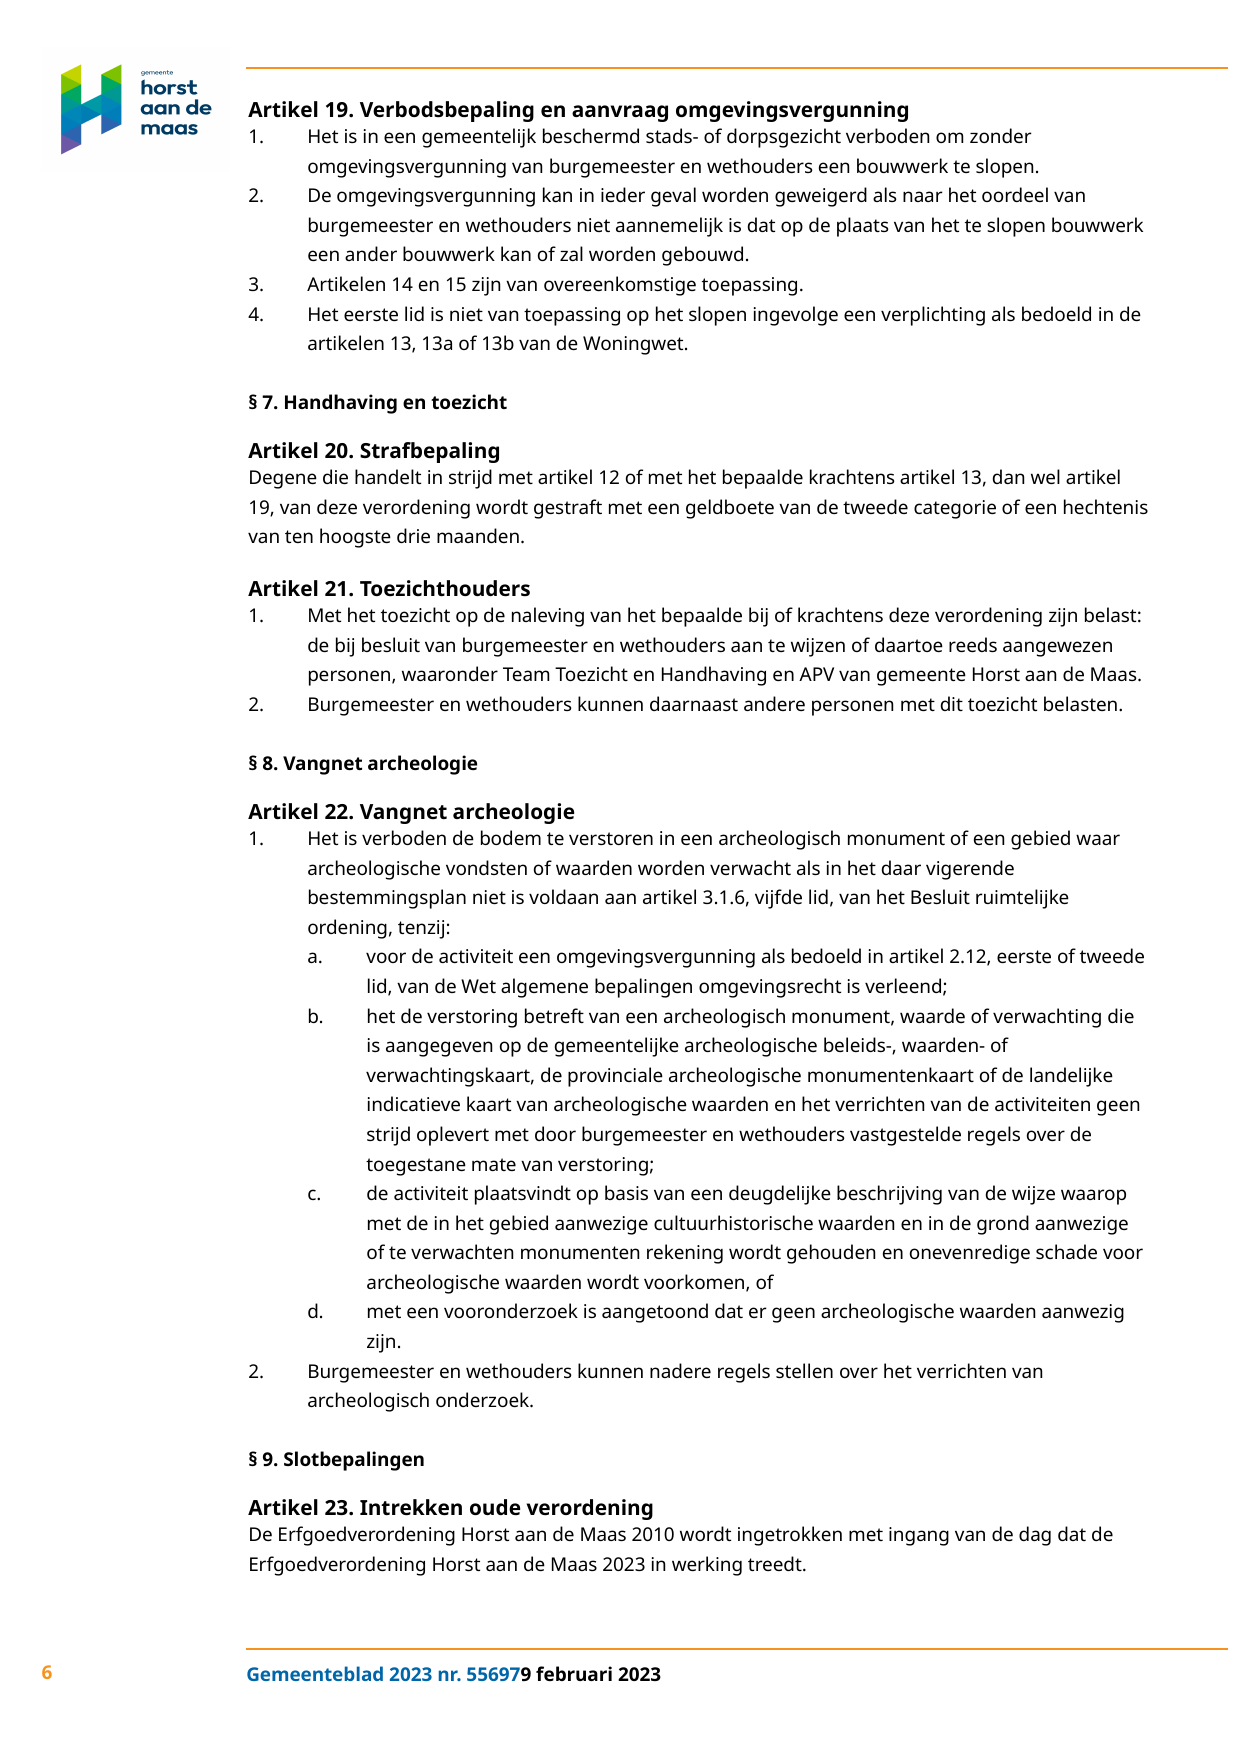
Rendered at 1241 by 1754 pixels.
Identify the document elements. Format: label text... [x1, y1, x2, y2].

text De Erfgoedverordening Horst aan de Maas 2010 wordt ingetrokken met ingang van de dag dat de Erfgoedverordening Horst aan de Maas 2023 in werking treedt. [248, 1522, 1152, 1577]
text Artikel 19. Verbodsbepaling en aanvraag omgevingsvergunning [248, 95, 1152, 123]
list De omgevingsvergunning kan in ieder geval worden geweigerd als naar het oordeel van burgemeester en wethouders niet aannemelijk is dat op de plaats van het te slopen bouwwerk een ander bouwwerk kan of zal worden gebouwd. [248, 182, 1152, 267]
list Burgemeester en wethouders kunnen nadere regels stellen over het verrichten van archeologisch onderzoek. [248, 1358, 1152, 1413]
list Het eerste lid is niet van toepassing op het slopen ingevolge een verplichting als bedoeld in de artikelen 13, 13a of 13b van de Woningwet. [248, 301, 1152, 356]
list Het is in een gemeentelijk beschermd stads- of dorpsgezicht verboden om zonder omgevingsvergunning van burgemeester en wethouders een bouwwerk te slopen. [248, 123, 1152, 178]
list Het is verboden de bodem te verstoren in een archeologisch monument of een gebied waar archeologische vondsten of waarden worden verwacht als in het daar vigerende bestemmingsplan niet is voldaan aan artikel 3.1.6, vijfde lid, van het Besluit ruimtelijke ordening, tenzij: [248, 825, 1152, 940]
text Artikel 21. Toezichthouders [248, 574, 1152, 602]
list Artikelen 14 en 15 zijn van overeenkomstige toepassing. [248, 271, 1152, 297]
list de activiteit plaatsvindt op basis van een deugdelijke beschrijving van de wijze waarop met de in het gebied aanwezige cultuurhistorische waarden en in de grond aanwezige of te verwachten monumenten rekening wordt gehouden en onevenredige schade voor archeologische waarden wordt voorkomen, of [307, 1180, 1152, 1295]
list Burgemeester en wethouders kunnen daarnaast andere personen met dit toezicht belasten. [248, 691, 1152, 717]
list Met het toezicht op de naleving van het bepaalde bij of krachtens deze verordening zijn belast: de bij besluit van burgemeester en wethouders aan te wijzen of daartoe reeds aangewezen personen, waaronder Team Toezicht en Handhaving en APV van gemeente Horst aan de Maas. [248, 602, 1152, 687]
picture [41, 47, 231, 172]
text Degene die handelt in strijd met artikel 12 of met het bepaalde krachtens artikel 13, dan wel artikel 19, van deze verordening wordt gestraft met een geldboete van de tweede categorie of een hechtenis van ten hoogste drie maanden. [248, 464, 1152, 549]
text Artikel 23. Intrekken oude verordening [248, 1493, 1152, 1522]
text § 7. Handhaving en toezicht [248, 389, 1152, 415]
text § 9. Slotbepalingen [248, 1447, 1152, 1472]
list met een vooronderzoek is aangetoond dat er geen archeologische waarden aanwezig zijn. [307, 1299, 1152, 1354]
list het de verstoring betreft van een archeologisch monument, waarde of verwachting die is aangegeven op de gemeentelijke archeologische beleids-, waarden- of verwachtingskaart, de provinciale archeologische monumentenkaart of de landelijke indicatieve kaart van archeologische waarden en het verrichten van de activiteiten geen strijd oplevert met door burgemeester en wethouders vastgestelde regels over de toegestane mate van verstoring; [307, 1003, 1152, 1177]
text Artikel 22. Vangnet archeologie [248, 797, 1152, 825]
text § 8. Vangnet archeologie [248, 750, 1152, 776]
list voor de activiteit een omgevingsvergunning als bedoeld in artikel 2.12, eerste of tweede lid, van de Wet algemene bepalingen omgevingsrecht is verleend; [307, 944, 1152, 999]
text Artikel 20. Strafbepaling [248, 436, 1152, 464]
